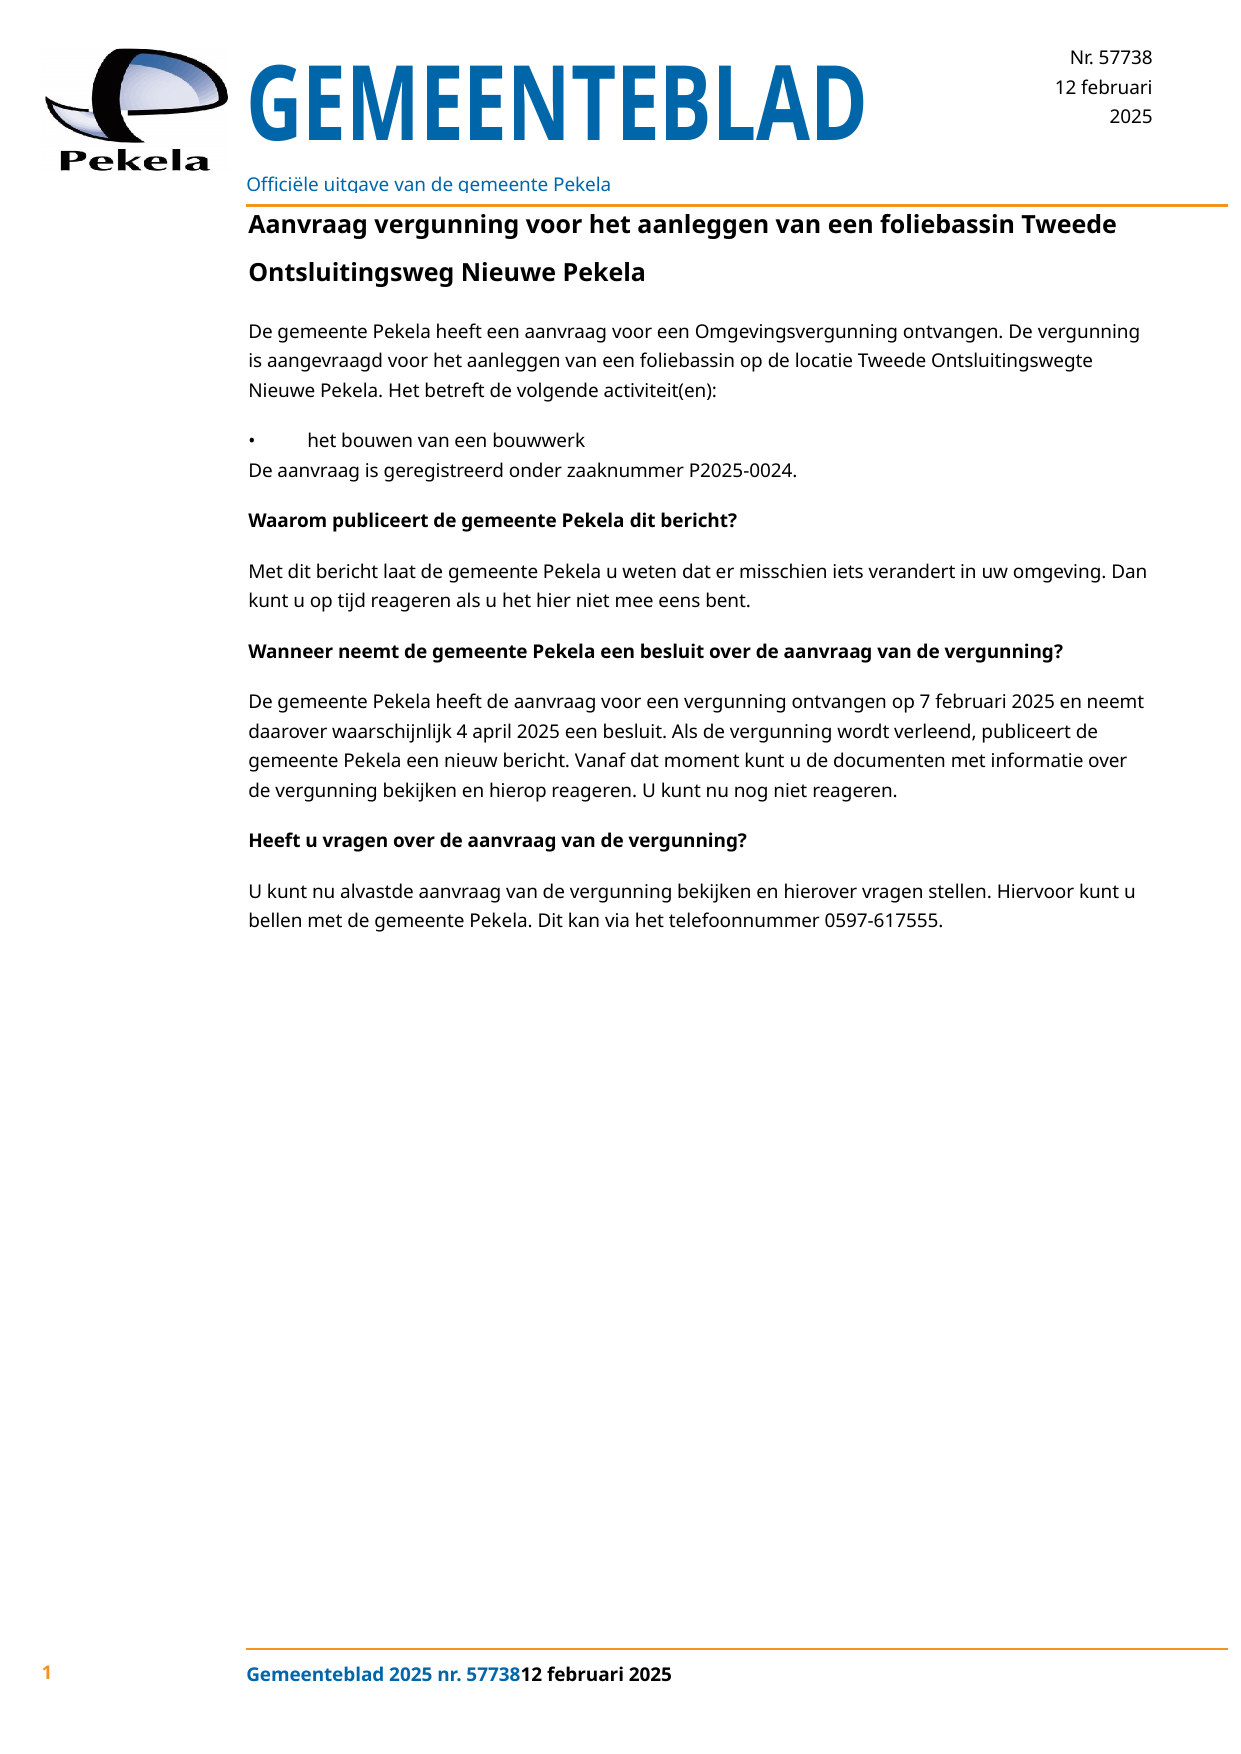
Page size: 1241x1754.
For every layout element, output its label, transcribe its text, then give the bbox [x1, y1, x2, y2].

picture [41, 47, 231, 172]
text De gemeente Pekela heeft de aanvraag voor een vergunning ontvangen op 7 februari 2025 en neemt daarover waarschijnlijk 4 april 2025 een besluit. Als de vergunning wordt verleend, publiceert de gemeente Pekela een nieuw bericht. Vanaf dat moment kunt u de documenten met informatie over de vergunning bekijken en hierop reageren. U kunt nu nog niet reageren. [248, 688, 1152, 803]
text Aanvraag vergunning voor het aanleggen van een foliebassin Tweede Ontsluitingsweg Nieuwe Pekela [248, 207, 1152, 288]
text Waarom publiceert de gemeente Pekela dit bericht? [248, 507, 1152, 533]
text U kunt nu alvastde aanvraag van de vergunning bekijken en hierover vragen stellen. Hiervoor kunt u bellen met de gemeente Pekela. Dit kan via het telefoonnummer 0597-617555. [248, 878, 1152, 933]
text Wanneer neemt de gemeente Pekela een besluit over de aanvraag van de vergunning? [248, 638, 1152, 664]
text De aanvraag is geregistreerd onder zaaknummer P2025-0024. [248, 457, 1152, 483]
text De gemeente Pekela heeft een aanvraag voor een Omgevingsvergunning ontvangen. De vergunning is aangevraagd voor het aanleggen van een foliebassin op de locatie Tweede Ontsluitingswegte Nieuwe Pekela. Het betreft de volgende activiteit(en): [248, 318, 1152, 403]
text Heeft u vragen over de aanvraag van de vergunning? [248, 827, 1152, 853]
text Met dit bericht laat de gemeente Pekela u weten dat er misschien iets verandert in uw omgeving. Dan kunt u op tijd reageren als u het hier niet mee eens bent. [248, 558, 1152, 613]
list het bouwen van een bouwwerk [248, 427, 1152, 453]
